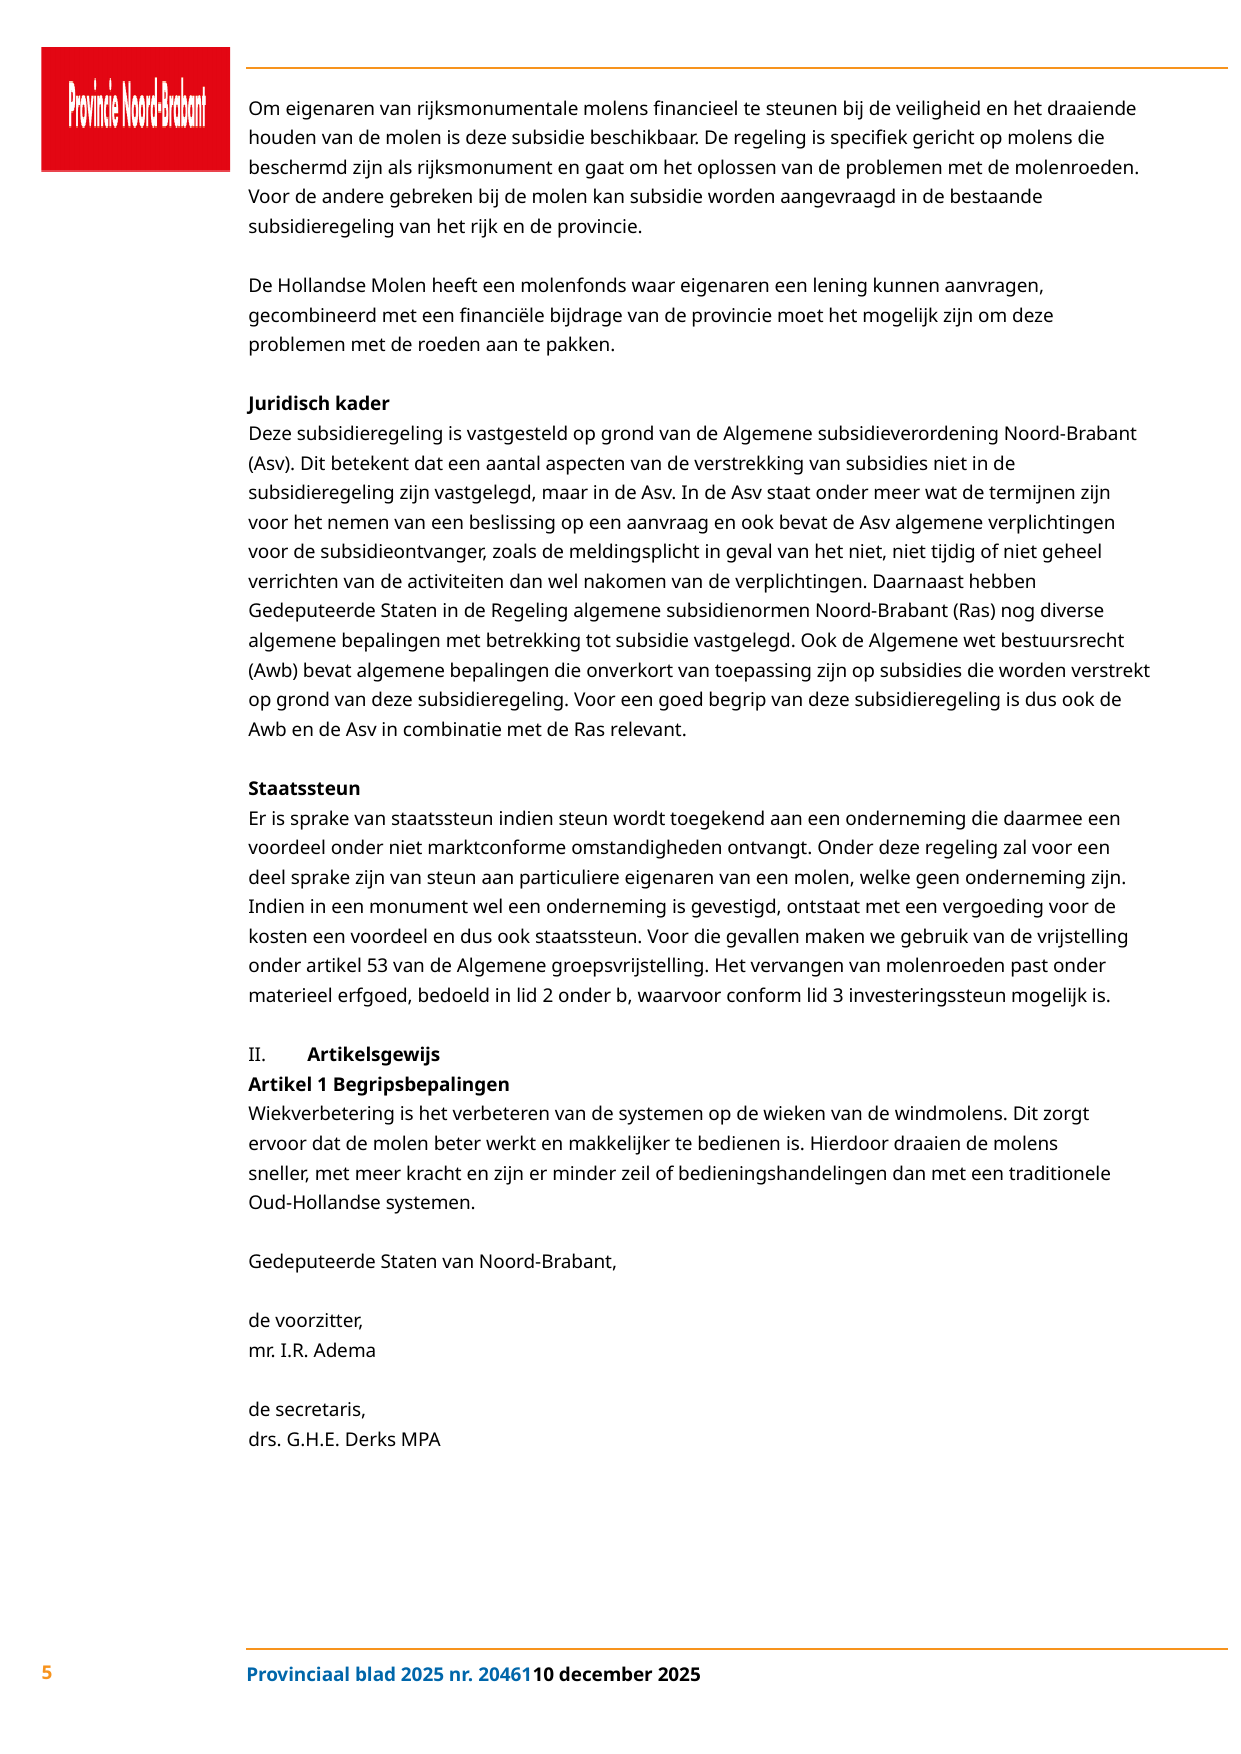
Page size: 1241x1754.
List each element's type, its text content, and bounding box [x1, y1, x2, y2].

text Om eigenaren van rijksmonumentale molens financieel te steunen bij de veiligheid en het draaiende houden van de molen is deze subsidie beschikbaar. De regeling is specifiek gericht op molens die beschermd zijn als rijksmonument en gaat om het oplossen van de problemen met de molenroeden. Voor de andere gebreken bij de molen kan subsidie worden aangevraagd in de bestaande subsidieregeling van het rijk en de provincie. [248, 95, 1152, 239]
text de secretaris, [248, 1396, 1152, 1422]
picture [41, 47, 231, 172]
text Er is sprake van staatssteun indien steun wordt toegekend aan een onderneming die daarmee een voordeel onder niet marktconforme omstandigheden ontvangt. Onder deze regeling zal voor een deel sprake zijn van steun aan particuliere eigenaren van een molen, welke geen onderneming zijn. Indien in een monument wel een onderneming is gevestigd, ontstaat met een vergoeding voor de kosten een voordeel en dus ook staatssteun. Voor die gevallen maken we gebruik van de vrijstelling onder artikel 53 van de Algemene groepsvrijstelling. Het vervangen van molenroeden past onder materieel erfgoed, bedoeld in lid 2 onder b, waarvoor conform lid 3 investeringssteun mogelijk is. [248, 805, 1152, 1008]
text De Hollandse Molen heeft een molenfonds waar eigenaren een lening kunnen aanvragen, gecombineerd met een financiële bijdrage van de provincie moet het mogelijk zijn om deze problemen met de roeden aan te pakken. [248, 272, 1152, 357]
text Deze subsidieregeling is vastgesteld op grond van de Algemene subsidieverordening Noord-Brabant (Asv). Dit betekent dat een aantal aspecten van de verstrekking van subsidies niet in de subsidieregeling zijn vastgelegd, maar in de Asv. In de Asv staat onder meer wat de termijnen zijn voor het nemen van een beslissing op een aanvraag en ook bevat de Asv algemene verplichtingen voor de subsidieontvanger, zoals de meldingsplicht in geval van het niet, niet tijdig of niet geheel verrichten van de activiteiten dan wel nakomen van de verplichtingen. Daarnaast hebben Gedeputeerde Staten in de Regeling algemene subsidienormen Noord-Brabant (Ras) nog diverse algemene bepalingen met betrekking tot subsidie vastgelegd. Ook de Algemene wet bestuursrecht (Awb) bevat algemene bepalingen die onverkort van toepassing zijn op subsidies die worden verstrekt op grond van deze subsidieregeling. Voor een goed begrip van deze subsidieregeling is dus ook de Awb en de Asv in combinatie met de Ras relevant. [248, 420, 1152, 742]
text mr. I.R. Adema [248, 1337, 1152, 1363]
text Staatssteun [248, 775, 1152, 801]
text Artikel 1 Begripsbepalingen [248, 1071, 1152, 1097]
list Artikelsgewijs [248, 1041, 1152, 1067]
text de voorzitter, [248, 1308, 1152, 1333]
text Gedeputeerde Staten van Noord-Brabant, [248, 1248, 1152, 1274]
text drs. G.H.E. Derks MPA [248, 1426, 1152, 1452]
text Juridisch kader [248, 391, 1152, 416]
text Wiekverbetering is het verbeteren van de systemen op de wieken van de windmolens. Dit zorgt ervoor dat de molen beter werkt en makkelijker te bedienen is. Hierdoor draaien de molens sneller, met meer kracht en zijn er minder zeil of bedieningshandelingen dan met een traditionele Oud-Hollandse systemen. [248, 1101, 1152, 1215]
